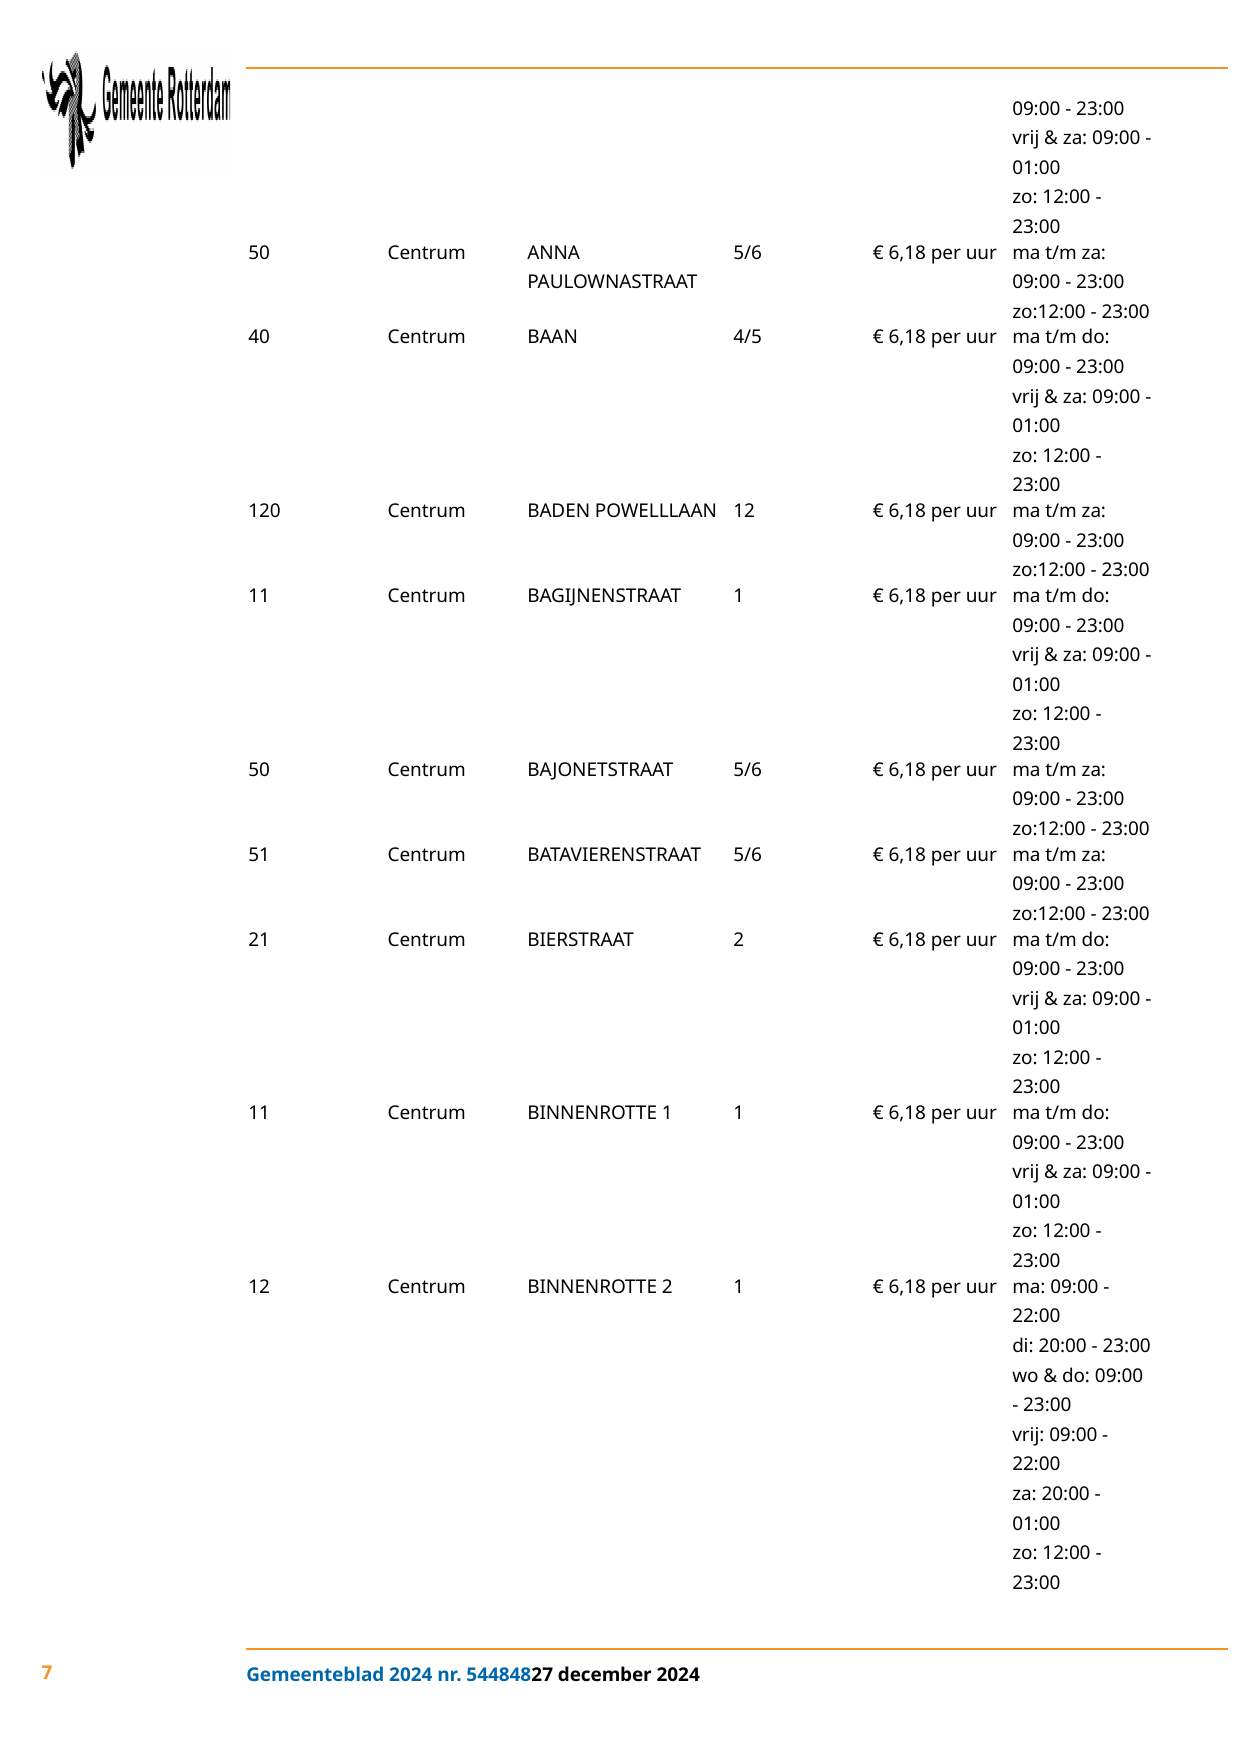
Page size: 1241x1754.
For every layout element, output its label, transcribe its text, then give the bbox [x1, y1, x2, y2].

table_cell 40 [248, 324, 387, 497]
table_cell [733, 95, 873, 239]
table_cell BATAVIERENSTRAAT [527, 841, 733, 926]
table_cell € 6,18 per uur [873, 582, 1012, 756]
table_cell € 6,18 per uur [873, 1273, 1012, 1594]
table_cell 12 [248, 1273, 387, 1594]
table_cell 1 [733, 582, 873, 756]
table_cell BINNENROTTE 2 [527, 1273, 733, 1594]
table_cell 5/6 [733, 841, 873, 926]
table_cell 1 [733, 1273, 873, 1594]
table_cell ma t/m do: 09:00 - 23:00 vrij & za: 09:00 - 01:00 zo: 12:00 - 23:00 [1012, 926, 1152, 1099]
table_cell 12 [733, 498, 873, 582]
table_cell 50 [248, 756, 387, 841]
table_cell 120 [248, 498, 387, 582]
table_cell 1 [733, 1099, 873, 1273]
table_cell € 6,18 per uur [873, 498, 1012, 582]
table_cell 5/6 [733, 239, 873, 324]
table_cell 21 [248, 926, 387, 1099]
table_cell 5/6 [733, 756, 873, 841]
table_cell BIERSTRAAT [527, 926, 733, 1099]
table_cell 11 [248, 582, 387, 756]
table_cell € 6,18 per uur [873, 239, 1012, 324]
table_cell BINNENROTTE 1 [527, 1099, 733, 1273]
table_cell € 6,18 per uur [873, 841, 1012, 926]
table_cell € 6,18 per uur [873, 926, 1012, 1099]
table_cell ma t/m do: 09:00 - 23:00 vrij & za: 09:00 - 01:00 zo: 12:00 - 23:00 [1012, 1099, 1152, 1273]
table_cell ma t/m za: 09:00 - 23:00 zo:12:00 - 23:00 [1012, 239, 1152, 324]
table_cell ANNA PAULOWNASTRAAT [527, 239, 733, 324]
table_cell ma t/m za: 09:00 - 23:00 zo:12:00 - 23:00 [1012, 841, 1152, 926]
table_cell ma: 09:00 - 22:00 di: 20:00 - 23:00 wo & do: 09:00 - 23:00 vrij: 09:00 - 22:00 za: 20:00 - 01:00 zo: 12:00 - 23:00 [1012, 1273, 1152, 1594]
table_cell BAAN [527, 324, 733, 497]
table_cell Centrum [388, 1099, 527, 1273]
table_cell Centrum [388, 239, 527, 324]
table_cell BAGIJNENSTRAAT [527, 582, 733, 756]
table_cell [388, 95, 527, 239]
table_cell Centrum [388, 324, 527, 497]
table_cell 2 [733, 926, 873, 1099]
table_cell Centrum [388, 841, 527, 926]
table_cell [873, 95, 1012, 239]
table_cell Centrum [388, 498, 527, 582]
table_cell BAJONETSTRAAT [527, 756, 733, 841]
table_cell 11 [248, 1099, 387, 1273]
table_cell Centrum [388, 1273, 527, 1594]
table_cell Centrum [388, 756, 527, 841]
table_cell € 6,18 per uur [873, 1099, 1012, 1273]
table_cell 50 [248, 239, 387, 324]
table_cell 4/5 [733, 324, 873, 497]
table_cell [248, 95, 387, 239]
table_cell ma t/m za: 09:00 - 23:00 zo:12:00 - 23:00 [1012, 756, 1152, 841]
table_cell 51 [248, 841, 387, 926]
table_cell € 6,18 per uur [873, 324, 1012, 497]
table_cell ma t/m do: 09:00 - 23:00 vrij & za: 09:00 - 01:00 zo: 12:00 - 23:00 [1012, 324, 1152, 497]
picture [41, 47, 231, 172]
table_cell 09:00 - 23:00 vrij & za: 09:00 - 01:00 zo: 12:00 - 23:00 [1012, 95, 1152, 239]
table_cell € 6,18 per uur [873, 756, 1012, 841]
table_cell Centrum [388, 582, 527, 756]
table_cell Centrum [388, 926, 527, 1099]
table_cell BADEN POWELLLAAN [527, 498, 733, 582]
table_cell [527, 95, 733, 239]
table_cell ma t/m za: 09:00 - 23:00 zo:12:00 - 23:00 [1012, 498, 1152, 582]
table_cell ma t/m do: 09:00 - 23:00 vrij & za: 09:00 - 01:00 zo: 12:00 - 23:00 [1012, 582, 1152, 756]
